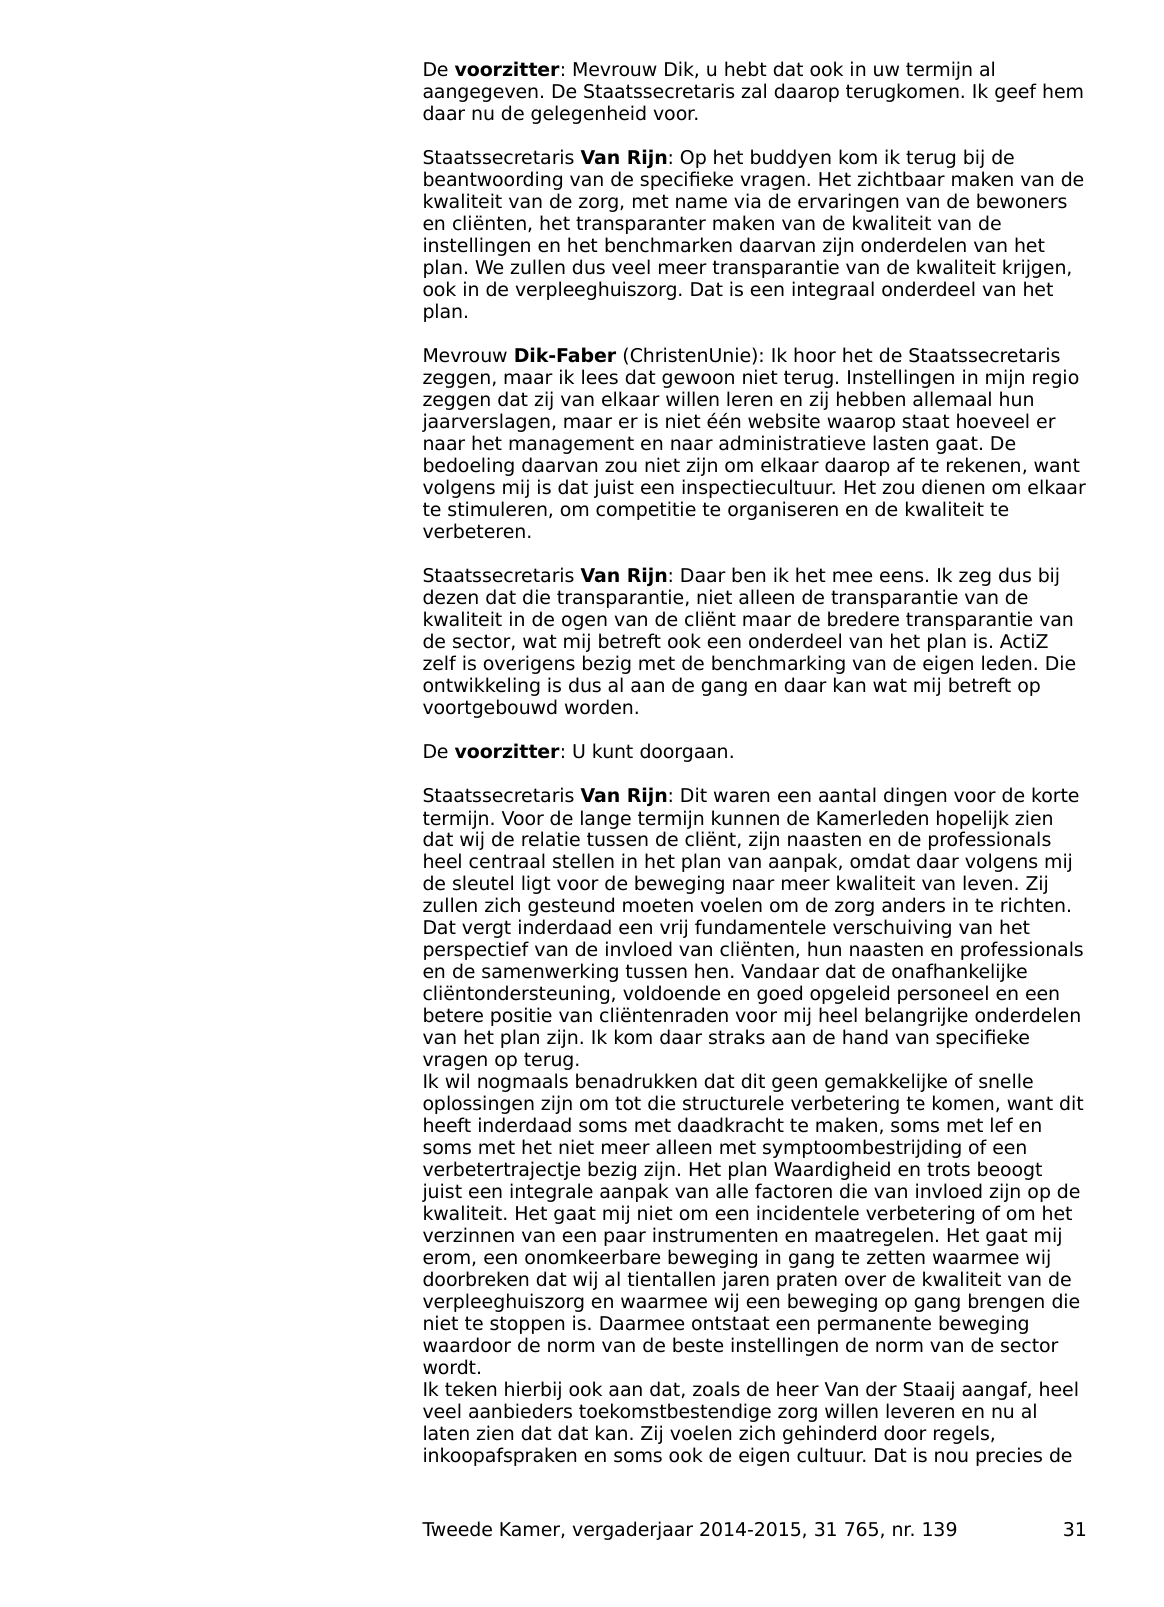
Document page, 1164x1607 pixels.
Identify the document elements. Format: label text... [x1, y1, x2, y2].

text Mevrouw Dik-Faber (ChristenUnie): Ik hoor het de Staatssecretaris zeggen, maar ik lees dat gewoon niet terug. Instellingen in mijn regio zeggen dat zij van elkaar willen leren en zij hebben allemaal hun jaarverslagen, maar er is niet één website waarop staat hoeveel er naar het management en naar administratieve lasten gaat. De bedoeling daarvan zou niet zijn om elkaar daarop af te rekenen, want volgens mij is dat juist een inspectiecultuur. Het zou dienen om elkaar te stimuleren, om competitie te organiseren en de kwaliteit te verbeteren. [422, 345, 1087, 543]
text Staatssecretaris Van Rijn: Op het buddyen kom ik terug bij de beantwoording van de specifieke vragen. Het zichtbaar maken van de kwaliteit van de zorg, met name via de ervaringen van de bewoners en cliënten, het transparanter maken van de kwaliteit van de instellingen en het benchmarken daarvan zijn onderdelen van het plan. We zullen dus veel meer transparantie van de kwaliteit krijgen, ook in de verpleeghuiszorg. Dat is een integraal onderdeel van het plan. [422, 147, 1087, 323]
text De voorzitter: Mevrouw Dik, u hebt dat ook in uw termijn al aangegeven. De Staatssecretaris zal daarop terugkomen. Ik geef hem daar nu de gelegenheid voor. [422, 59, 1087, 125]
text De voorzitter: U kunt doorgaan. [422, 741, 1087, 763]
text Staatssecretaris Van Rijn: Daar ben ik het mee eens. Ik zeg dus bij dezen dat die transparantie, niet alleen de transparantie van de kwaliteit in de ogen van de cliënt maar de bredere transparantie van de sector, wat mij betreft ook een onderdeel van het plan is. ActiZ zelf is overigens bezig met de benchmarking van de eigen leden. Die ontwikkeling is dus al aan de gang en daar kan wat mij betreft op voortgebouwd worden. [422, 565, 1087, 719]
text Staatssecretaris Van Rijn: Dit waren een aantal dingen voor de korte termijn. Voor de lange termijn kunnen de Kamerleden hopelijk zien dat wij de relatie tussen de cliënt, zijn naasten en de professionals heel centraal stellen in het plan van aanpak, omdat daar volgens mij de sleutel ligt voor de beweging naar meer kwaliteit van leven. Zij zullen zich gesteund moeten voelen om de zorg anders in te richten. Dat vergt inderdaad een vrij fundamentele verschuiving van het perspectief van de invloed van cliënten, hun naasten en professionals en de samenwerking tussen hen. Vandaar dat de onafhankelijke cliëntondersteuning, voldoende en goed opgeleid personeel en een betere positie van cliëntenraden voor mij heel belangrijke onderdelen van het plan zijn. Ik kom daar straks aan de hand van specifieke vragen op terug. [422, 785, 1087, 1071]
text Ik wil nogmaals benadrukken dat dit geen gemakkelijke of snelle oplossingen zijn om tot die structurele verbetering te komen, want dit heeft inderdaad soms met daadkracht te maken, soms met lef en soms met het niet meer alleen met symptoombestrijding of een verbetertrajectje bezig zijn. Het plan Waardigheid en trots beoogt juist een integrale aanpak van alle factoren die van invloed zijn op de kwaliteit. Het gaat mij niet om een incidentele verbetering of om het verzinnen van een paar instrumenten en maatregelen. Het gaat mij erom, een onomkeerbare beweging in gang te zetten waarmee wij doorbreken dat wij al tientallen jaren praten over de kwaliteit van de verpleeghuiszorg en waarmee wij een beweging op gang brengen die niet te stoppen is. Daarmee ontstaat een permanente beweging waardoor de norm van de beste instellingen de norm van de sector wordt. [422, 1071, 1087, 1379]
text Ik teken hierbij ook aan dat, zoals de heer Van der Staaij aangaf, heel veel aanbieders toekomstbestendige zorg willen leveren en nu al laten zien dat dat kan. Zij voelen zich gehinderd door regels, inkoopafspraken en soms ook de eigen cultuur. Dat is nou precies de [422, 1379, 1087, 1467]
